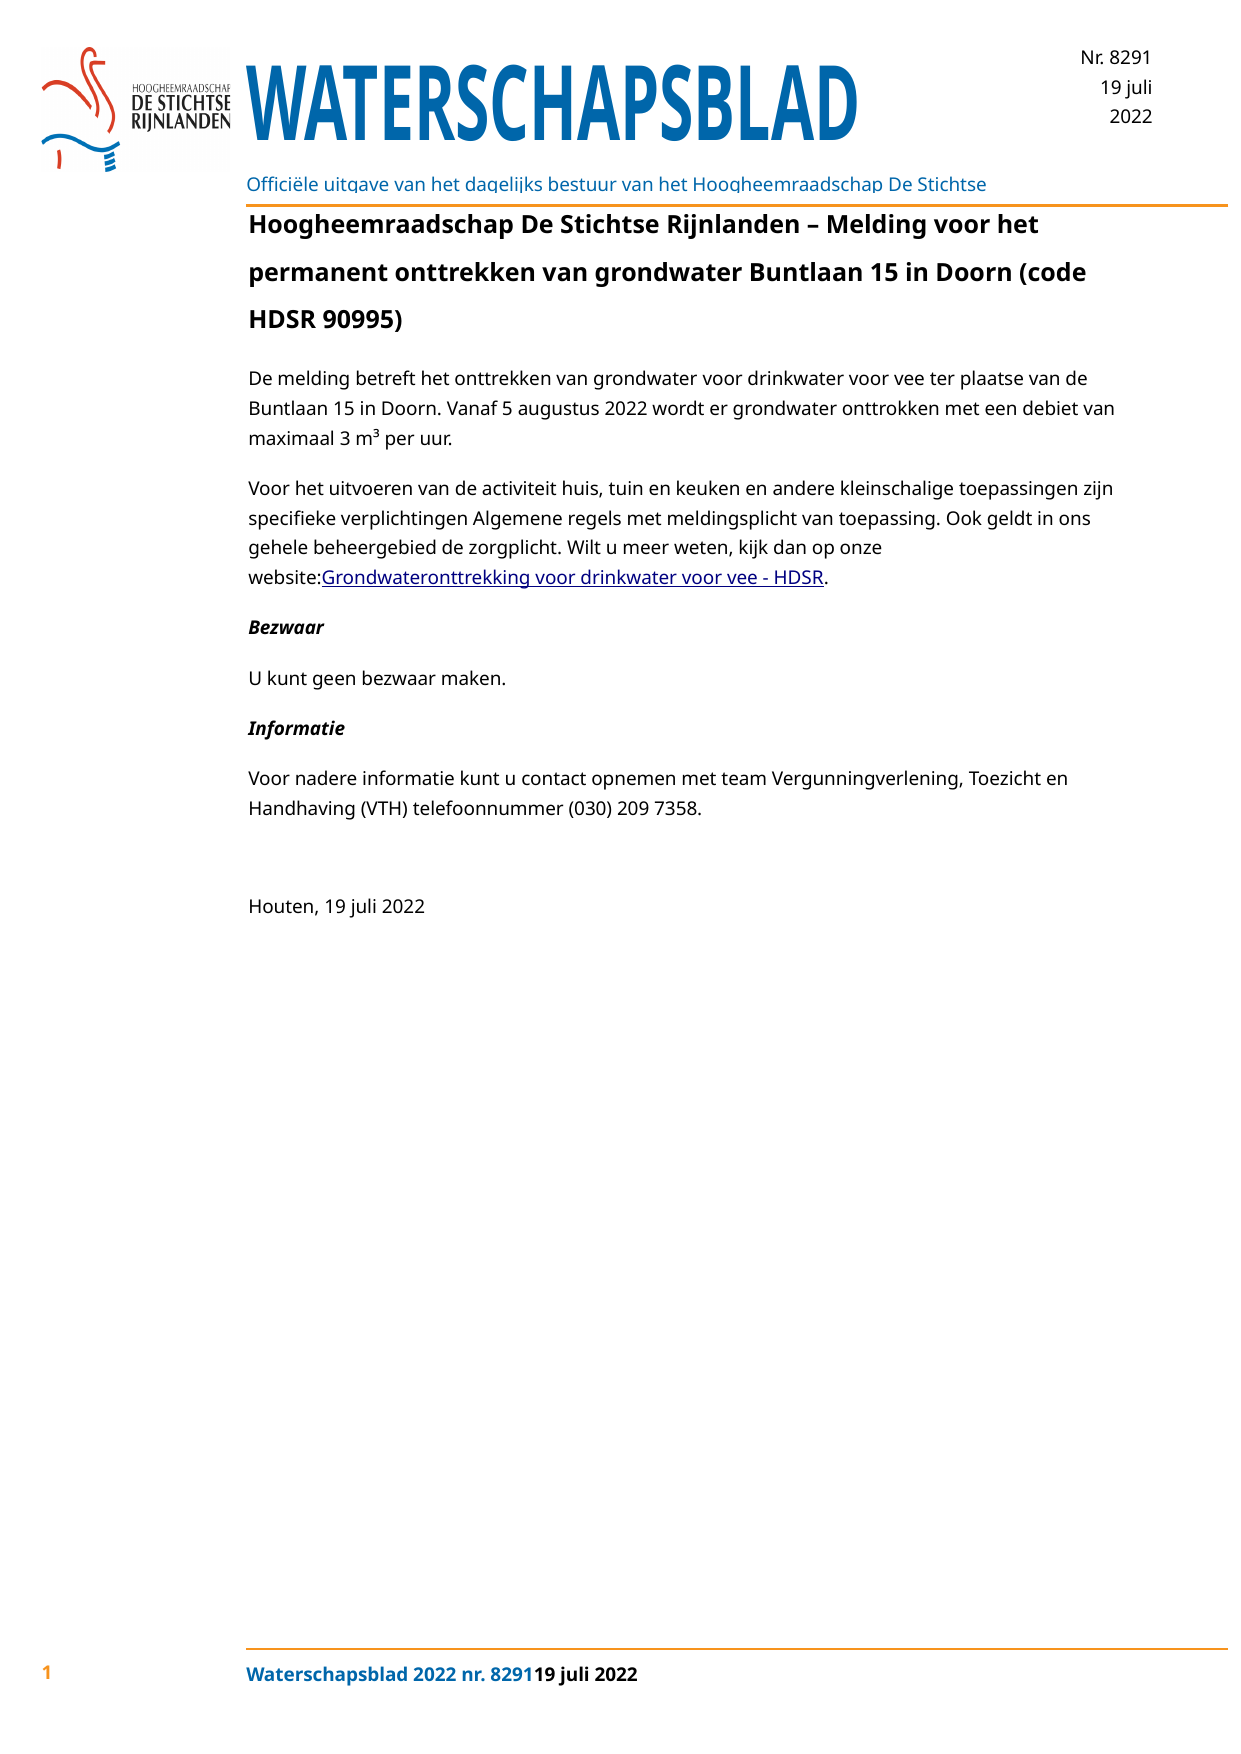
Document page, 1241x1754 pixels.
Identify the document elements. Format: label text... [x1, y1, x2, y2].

text Bezwaar [248, 614, 1152, 640]
picture [41, 47, 231, 172]
text Voor nadere informatie kunt u contact opnemen met team Vergunningverlening, Toezicht en Handhaving (VTH) telefoonnummer (030) 209 7358. [248, 766, 1152, 821]
text Informatie [248, 715, 1152, 741]
text De melding betreft het onttrekken van grondwater voor drinkwater voor vee ter plaatse van de Buntlaan 15 in Doorn. Vanaf 5 augustus 2022 wordt er grondwater onttrokken met een debiet van maximaal 3 m³ per uur. [248, 366, 1152, 450]
text U kunt geen bezwaar maken. [248, 665, 1152, 690]
text Hoogheemraadschap De Stichtse Rijnlanden – Melding voor het permanent onttrekken van grondwater Buntlaan 15 in Doorn (code HDSR 90995) [248, 207, 1152, 336]
text Houten, 19 juli 2022 [248, 893, 1152, 919]
text Voor het uitvoeren van de activiteit huis, tuin en keuken en andere kleinschalige toepassingen zijn specifieke verplichtingen Algemene regels met meldingsplicht van toepassing. Ook geldt in ons gehele beheergebied de zorgplicht. Wilt u meer weten, kijk dan op onze website:Grondwateronttrekking voor drinkwater voor vee - HDSR. [248, 475, 1152, 589]
